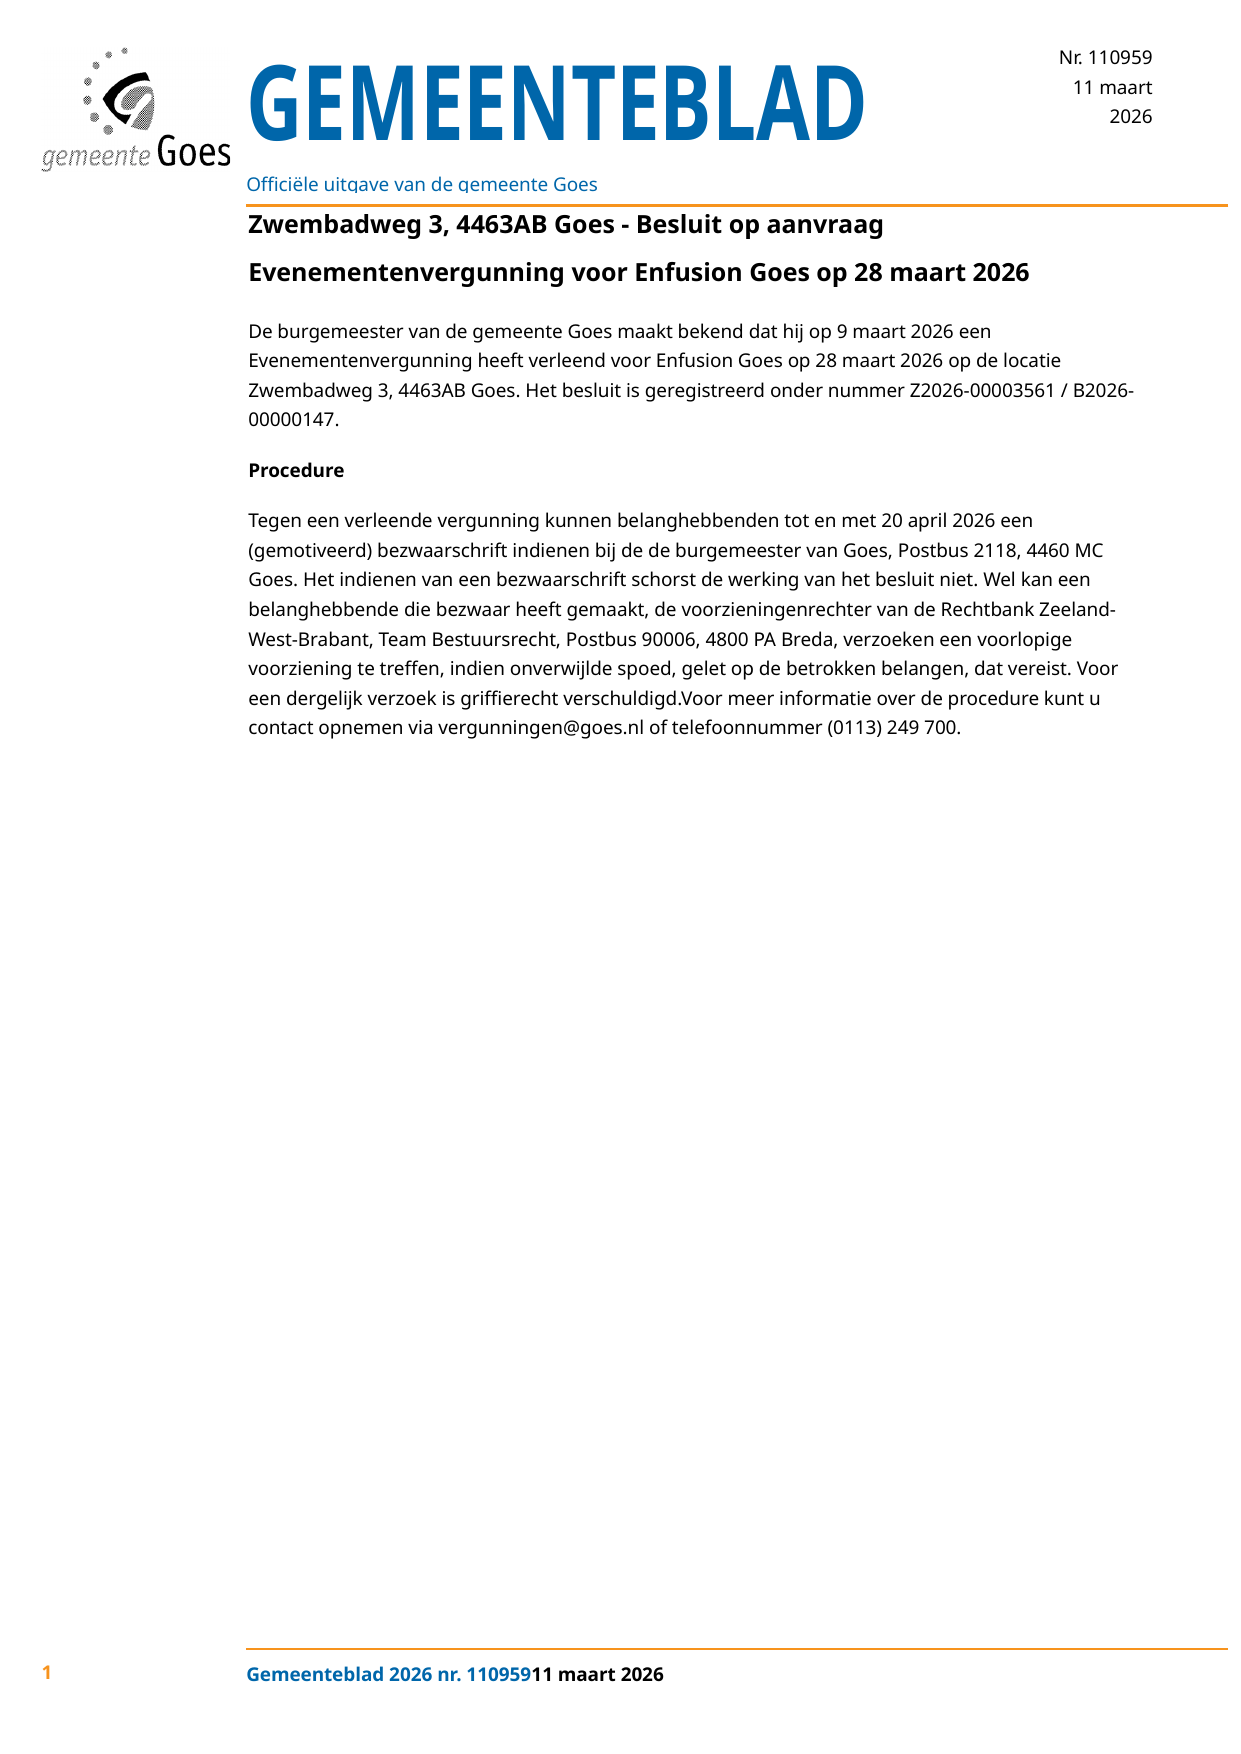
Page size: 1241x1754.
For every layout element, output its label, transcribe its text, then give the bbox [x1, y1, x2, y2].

text De burgemeester van de gemeente Goes maakt bekend dat hij op 9 maart 2026 een Evenementenvergunning heeft verleend voor Enfusion Goes op 28 maart 2026 op de locatie Zwembadweg 3, 4463AB Goes. Het besluit is geregistreerd onder nummer Z2026-00003561 / B2026-00000147. [248, 318, 1152, 432]
text Procedure [248, 457, 1152, 483]
text Zwembadweg 3, 4463AB Goes - Besluit op aanvraag Evenementenvergunning voor Enfusion Goes op 28 maart 2026 [248, 207, 1152, 288]
picture [41, 47, 231, 172]
text Tegen een verleende vergunning kunnen belanghebbenden tot en met 20 april 2026 een (gemotiveerd) bezwaarschrift indienen bij de de burgemeester van Goes, Postbus 2118, 4460 MC Goes. Het indienen van een bezwaarschrift schorst de werking van het besluit niet. Wel kan een belanghebbende die bezwaar heeft gemaakt, de voorzieningenrechter van de Rechtbank Zeeland-West-Brabant, Team Bestuursrecht, Postbus 90006, 4800 PA Breda, verzoeken een voorlopige voorziening te treffen, indien onverwijlde spoed, gelet op de betrokken belangen, dat vereist. Voor een dergelijk verzoek is griffierecht verschuldigd.Voor meer informatie over de procedure kunt u contact opnemen via vergunningen@goes.nl of telefoonnummer (0113) 249 700. [248, 507, 1152, 740]
